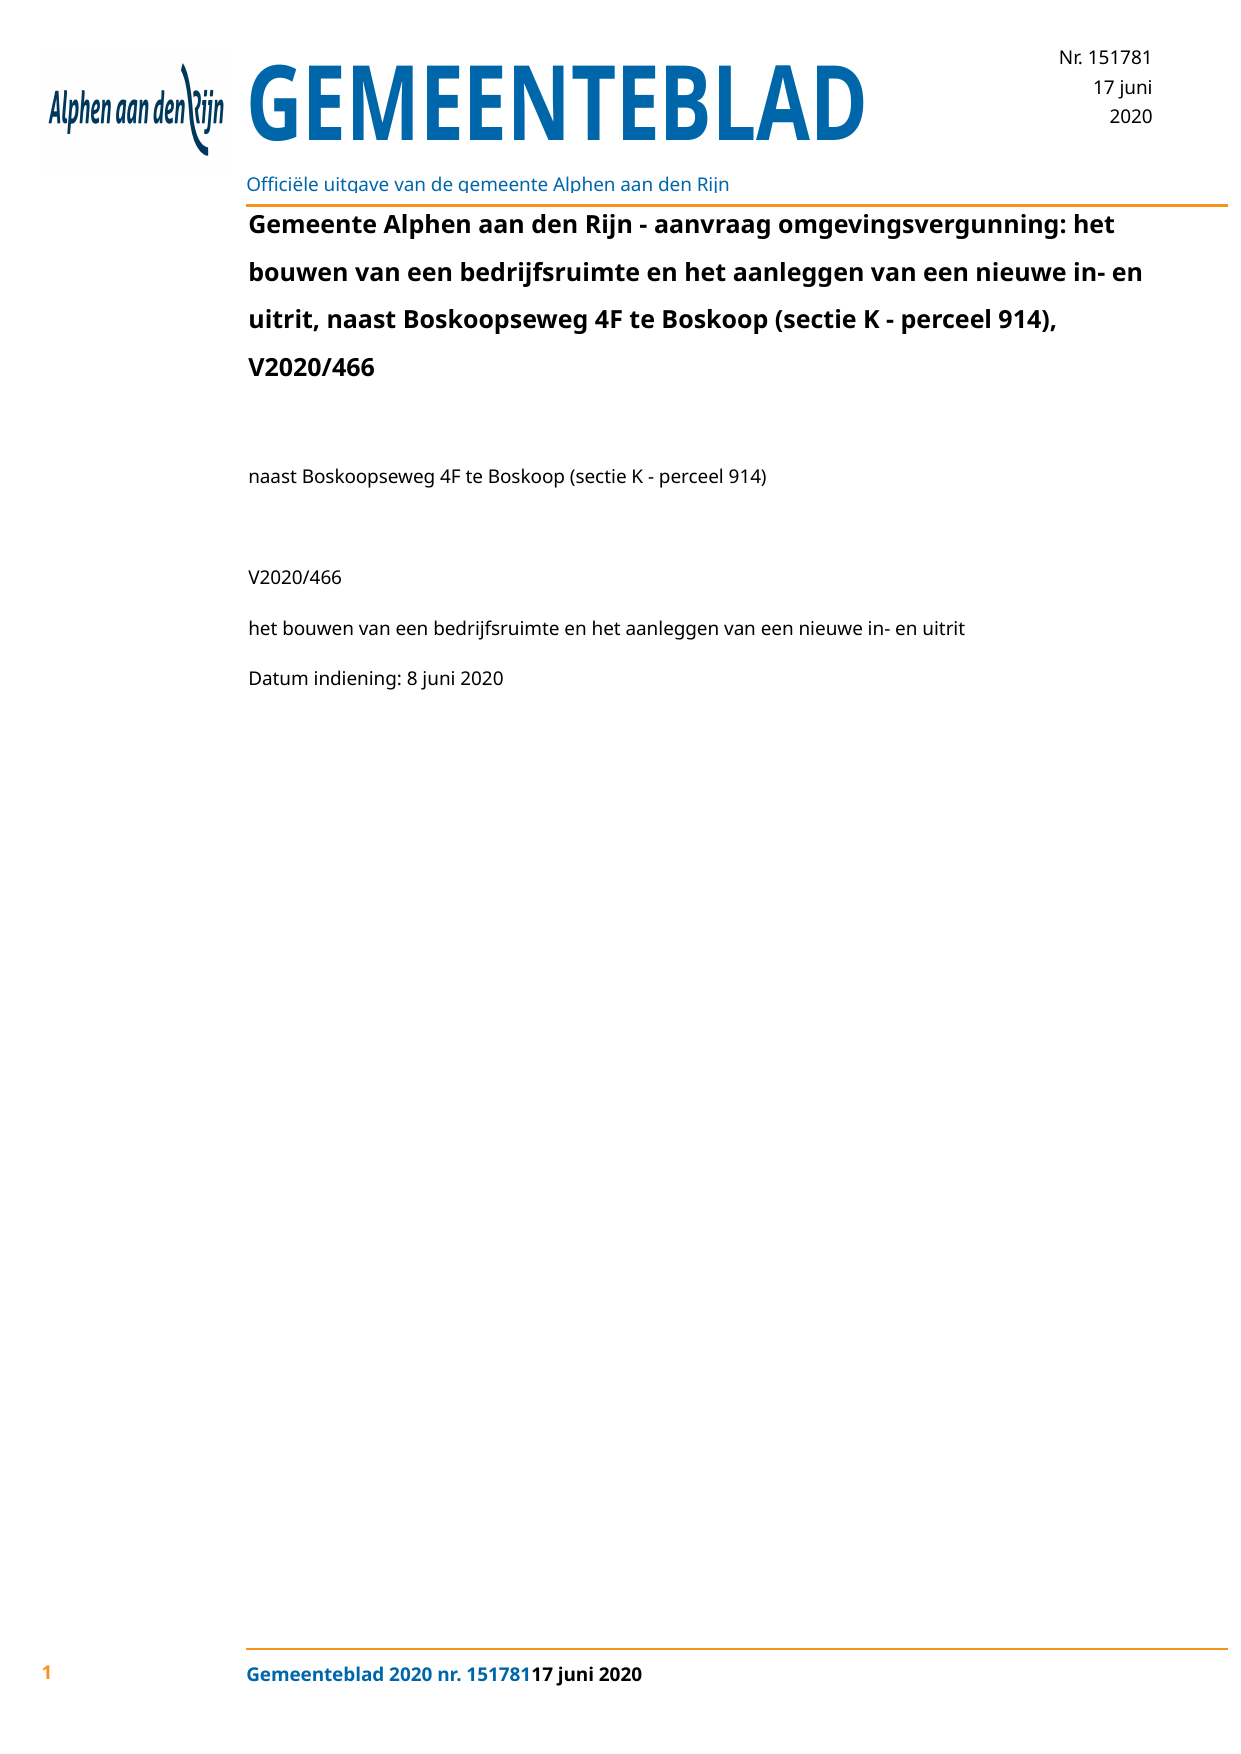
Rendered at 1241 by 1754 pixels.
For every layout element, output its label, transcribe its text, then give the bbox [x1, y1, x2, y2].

picture [41, 47, 231, 172]
text het bouwen van een bedrijfsruimte en het aanleggen van een nieuwe in- en uitrit [248, 615, 1152, 641]
text naast Boskoopseweg 4F te Boskoop (sectie K - perceel 914) [248, 463, 1152, 489]
text Gemeente Alphen aan den Rijn - aanvraag omgevingsvergunning: het bouwen van een bedrijfsruimte en het aanleggen van een nieuwe in- en uitrit, naast Boskoopseweg 4F te Boskoop (sectie K - perceel 914), V2020/466 [248, 207, 1152, 384]
text V2020/466 [248, 564, 1152, 590]
text Datum indiening: 8 juni 2020 [248, 665, 1152, 691]
